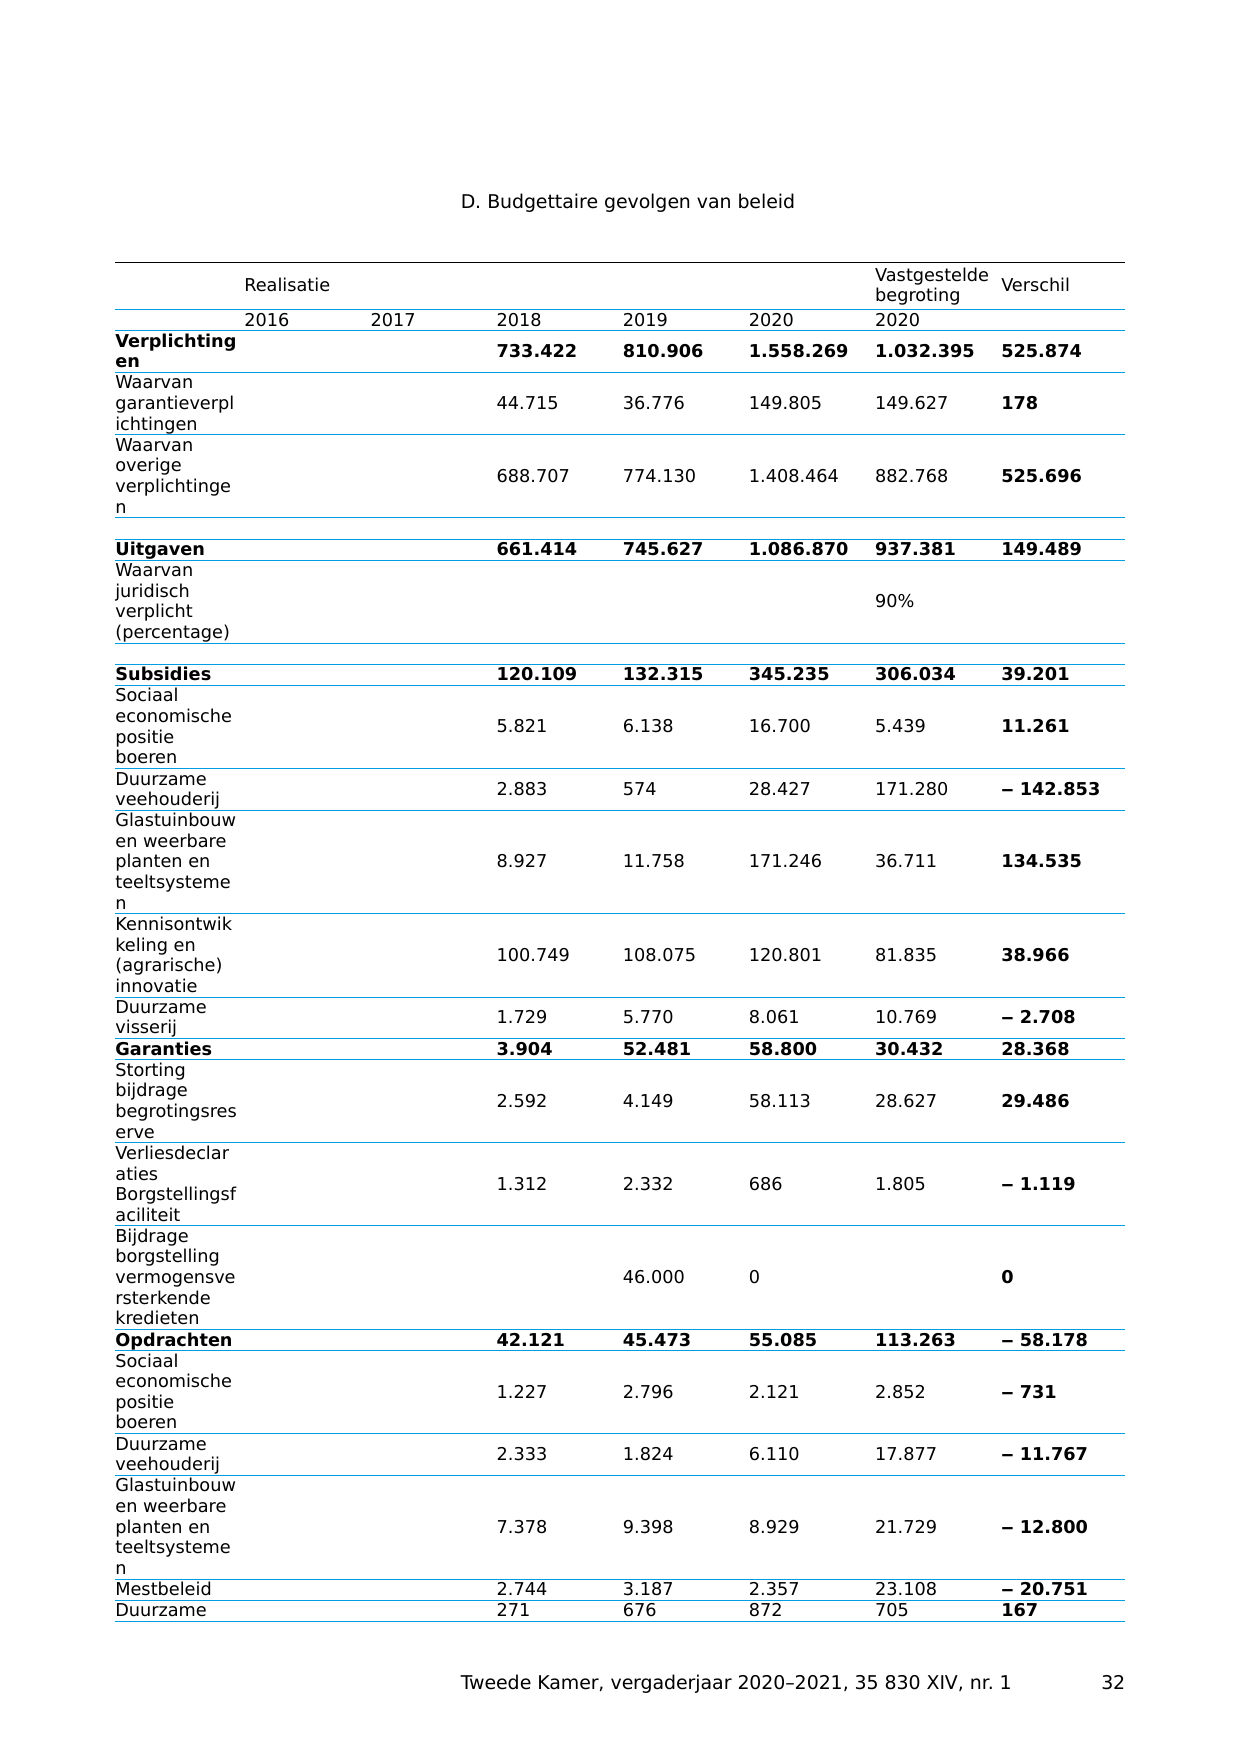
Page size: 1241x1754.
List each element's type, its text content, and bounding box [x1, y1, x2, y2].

table_cell [494, 1226, 620, 1329]
table_cell 661.414 [494, 540, 620, 559]
table_cell ‒ 58.178 [998, 1330, 1125, 1350]
table_cell [241, 373, 367, 434]
table_cell 2.796 [620, 1351, 746, 1433]
table_cell 171.246 [746, 811, 872, 913]
table_cell [368, 1226, 493, 1329]
table_cell 120.801 [746, 914, 872, 996]
table_cell ‒ 1.119 [998, 1143, 1125, 1225]
table_cell Verliesdeclaraties Borgstellingsfaciliteit [115, 1143, 241, 1225]
table_cell 45.473 [620, 1330, 746, 1350]
table_cell Sociaal economische positie boeren [115, 1351, 241, 1433]
table_cell 574 [620, 769, 746, 810]
table_cell [998, 518, 1125, 538]
table_cell 29.486 [998, 1060, 1125, 1142]
table_cell 676 [620, 1601, 746, 1621]
table_cell [368, 769, 493, 810]
table_cell 149.489 [998, 540, 1125, 559]
table_cell 120.109 [494, 665, 620, 685]
table_cell [368, 665, 493, 685]
table_cell [241, 914, 367, 996]
table_cell 271 [494, 1601, 620, 1621]
table_cell [368, 373, 493, 434]
table_cell [241, 1143, 367, 1225]
table_cell 9.398 [620, 1476, 746, 1578]
table_cell [620, 561, 746, 643]
table_cell 872 [746, 1601, 872, 1621]
table_cell Waarvan overige verplichtingen [115, 435, 241, 517]
table_cell 36.711 [872, 811, 998, 913]
table_cell [746, 518, 872, 538]
table_cell 149.627 [872, 373, 998, 434]
table_cell [241, 811, 367, 913]
table_cell [368, 811, 493, 913]
table_cell ‒ 12.800 [998, 1476, 1125, 1578]
table_cell 733.422 [494, 331, 620, 372]
table_cell 42.121 [494, 1330, 620, 1350]
table_cell Verschil [998, 263, 1125, 309]
table_cell 4.149 [620, 1060, 746, 1142]
table_cell 306.034 [872, 665, 998, 685]
table_cell [998, 561, 1125, 643]
table_cell 149.805 [746, 373, 872, 434]
table_cell Opdrachten [115, 1330, 241, 1350]
table_cell 44.715 [494, 373, 620, 434]
table_cell 2.592 [494, 1060, 620, 1142]
table_cell 2.744 [494, 1580, 620, 1600]
table_cell 100.749 [494, 914, 620, 996]
table_cell [368, 1060, 493, 1142]
table_cell [494, 561, 620, 643]
table_cell 38.966 [998, 914, 1125, 996]
table_cell 5.770 [620, 998, 746, 1038]
table_cell Duurzame veehouderij [115, 769, 241, 810]
table_cell 1.227 [494, 1351, 620, 1433]
table_cell 39.201 [998, 665, 1125, 685]
table_cell [115, 518, 241, 538]
table_cell 2020 [746, 310, 872, 330]
table_cell 1.032.395 [872, 331, 998, 372]
table_cell [368, 1580, 493, 1600]
table_cell [241, 1060, 367, 1142]
table_cell ‒ 142.853 [998, 769, 1125, 810]
table_cell 28.627 [872, 1060, 998, 1142]
table_cell 8.927 [494, 811, 620, 913]
table_cell 16.700 [746, 686, 872, 768]
table_cell Storting bijdrage begrotingsreserve [115, 1060, 241, 1142]
table_cell [241, 1434, 367, 1475]
table_cell [368, 540, 493, 559]
table_cell Glastuinbouw en weerbare planten en teeltsystemen [115, 1476, 241, 1578]
table_cell [115, 263, 241, 309]
table_cell [620, 518, 746, 538]
table_cell 46.000 [620, 1226, 746, 1329]
table_cell 525.874 [998, 331, 1125, 372]
table_cell 2020 [872, 310, 998, 330]
table_cell 1.824 [620, 1434, 746, 1475]
table_cell 21.729 [872, 1476, 998, 1578]
table_cell [241, 1476, 367, 1578]
table_cell [241, 435, 367, 517]
table_cell 688.707 [494, 435, 620, 517]
table_cell 171.280 [872, 769, 998, 810]
table_cell ‒ 11.767 [998, 1434, 1125, 1475]
table_cell 6.138 [620, 686, 746, 768]
table_cell [241, 518, 367, 538]
table_cell 810.906 [620, 331, 746, 372]
table_cell Realisatie [241, 263, 872, 309]
table_cell 134.535 [998, 811, 1125, 913]
table_cell 11.758 [620, 811, 746, 913]
table_cell 745.627 [620, 540, 746, 559]
table_cell [368, 331, 493, 372]
table_cell Duurzame veehouderij [115, 1434, 241, 1475]
table_cell [241, 540, 367, 559]
table_cell [241, 1330, 367, 1350]
table_cell 1.729 [494, 998, 620, 1038]
table_cell [368, 1143, 493, 1225]
table_cell 686 [746, 1143, 872, 1225]
table_cell [115, 644, 241, 664]
table_cell Bijdrage borgstelling vermogensversterkende kredieten [115, 1226, 241, 1329]
table_cell [998, 644, 1125, 664]
table_cell [241, 769, 367, 810]
table_cell 1.086.870 [746, 540, 872, 559]
table_cell 7.378 [494, 1476, 620, 1578]
table_cell 28.427 [746, 769, 872, 810]
table_cell 23.108 [872, 1580, 998, 1600]
table_cell 1.408.464 [746, 435, 872, 517]
table_cell 1.312 [494, 1143, 620, 1225]
table_cell 11.261 [998, 686, 1125, 768]
table_cell Duurzame visserij [115, 998, 241, 1038]
table_cell 8.061 [746, 998, 872, 1038]
table_cell 2.332 [620, 1143, 746, 1225]
table_cell 58.113 [746, 1060, 872, 1142]
table_cell [746, 644, 872, 664]
table_cell [241, 644, 367, 664]
table_cell [241, 1351, 367, 1433]
table_cell 36.776 [620, 373, 746, 434]
table_cell 0 [998, 1226, 1125, 1329]
table_cell 2.333 [494, 1434, 620, 1475]
table_cell 28.368 [998, 1039, 1125, 1059]
table_cell 52.481 [620, 1039, 746, 1059]
table_cell ‒ 20.751 [998, 1580, 1125, 1600]
table_cell 167 [998, 1601, 1125, 1621]
table_cell [368, 914, 493, 996]
table_cell 6.110 [746, 1434, 872, 1475]
table_cell Subsidies [115, 665, 241, 685]
table_cell [241, 1039, 367, 1059]
table_cell [872, 518, 998, 538]
table_cell 2.883 [494, 769, 620, 810]
table_header Budgettaire gevolgen van beleid Artikel 11 (bedragen x € 1.000) [115, 236, 1125, 261]
table_cell [241, 561, 367, 643]
table_cell 113.263 [872, 1330, 998, 1350]
table_cell 1.558.269 [746, 331, 872, 372]
table_cell 2.121 [746, 1351, 872, 1433]
table_cell [872, 644, 998, 664]
table_cell [494, 518, 620, 538]
table_cell 58.800 [746, 1039, 872, 1059]
table_cell [494, 644, 620, 664]
table_cell [241, 331, 367, 372]
table_cell Verplichtingen [115, 331, 241, 372]
table_cell [241, 665, 367, 685]
table_cell 5.821 [494, 686, 620, 768]
table_cell Vastgestelde begroting [872, 263, 998, 309]
table_cell Sociaal economische positie boeren [115, 686, 241, 768]
table_cell [368, 435, 493, 517]
table_cell Waarvan garantieverplichtingen [115, 373, 241, 434]
table_cell [241, 998, 367, 1038]
table_cell 55.085 [746, 1330, 872, 1350]
table_cell 2.852 [872, 1351, 998, 1433]
table_cell [368, 998, 493, 1038]
table_cell [998, 310, 1125, 330]
table_cell 108.075 [620, 914, 746, 996]
table_cell 132.315 [620, 665, 746, 685]
table_cell 8.929 [746, 1476, 872, 1578]
table_cell [241, 1580, 367, 1600]
table_cell ‒ 2.708 [998, 998, 1125, 1038]
table_cell 774.130 [620, 435, 746, 517]
table_cell 90% [872, 561, 998, 643]
table_cell 2016 [241, 310, 367, 330]
table_cell Duurzame [115, 1601, 241, 1621]
table_cell 17.877 [872, 1434, 998, 1475]
table_cell [241, 686, 367, 768]
table_cell [746, 561, 872, 643]
table_cell 10.769 [872, 998, 998, 1038]
table_cell [872, 1226, 998, 1329]
table_cell 0 [746, 1226, 872, 1329]
table_cell [368, 1351, 493, 1433]
table_cell ‒ 731 [998, 1351, 1125, 1433]
table_cell 2019 [620, 310, 746, 330]
table_cell [368, 1330, 493, 1350]
table_cell 345.235 [746, 665, 872, 685]
table_cell 81.835 [872, 914, 998, 996]
table_cell 3.904 [494, 1039, 620, 1059]
table_cell 5.439 [872, 686, 998, 768]
table_cell 525.696 [998, 435, 1125, 517]
table_cell 2018 [494, 310, 620, 330]
table_cell [620, 644, 746, 664]
table_cell [368, 686, 493, 768]
table_cell [115, 310, 241, 330]
table_cell 2017 [368, 310, 493, 330]
table_cell [368, 1039, 493, 1059]
table_cell 882.768 [872, 435, 998, 517]
table_cell 705 [872, 1601, 998, 1621]
table_cell Glastuinbouw en weerbare planten en teeltsystemen [115, 811, 241, 913]
table_cell Mestbeleid [115, 1580, 241, 1600]
table_cell 3.187 [620, 1580, 746, 1600]
title D. Budgettaire gevolgen van beleid [461, 191, 1125, 213]
table_cell [368, 518, 493, 538]
table_cell 937.381 [872, 540, 998, 559]
table_cell [368, 1601, 493, 1621]
table_cell [368, 1434, 493, 1475]
table_cell [241, 1601, 367, 1621]
table_cell 178 [998, 373, 1125, 434]
table_cell 2.357 [746, 1580, 872, 1600]
table_cell 30.432 [872, 1039, 998, 1059]
table_cell [368, 1476, 493, 1578]
table_cell 1.805 [872, 1143, 998, 1225]
table_cell Waarvan juridisch verplicht (percentage) [115, 561, 241, 643]
table_cell [368, 644, 493, 664]
table_cell [241, 1226, 367, 1329]
table_cell [368, 561, 493, 643]
table_cell Uitgaven [115, 540, 241, 559]
table_cell Kennisontwikkeling en (agrarische) innovatie [115, 914, 241, 996]
table_cell Garanties [115, 1039, 241, 1059]
